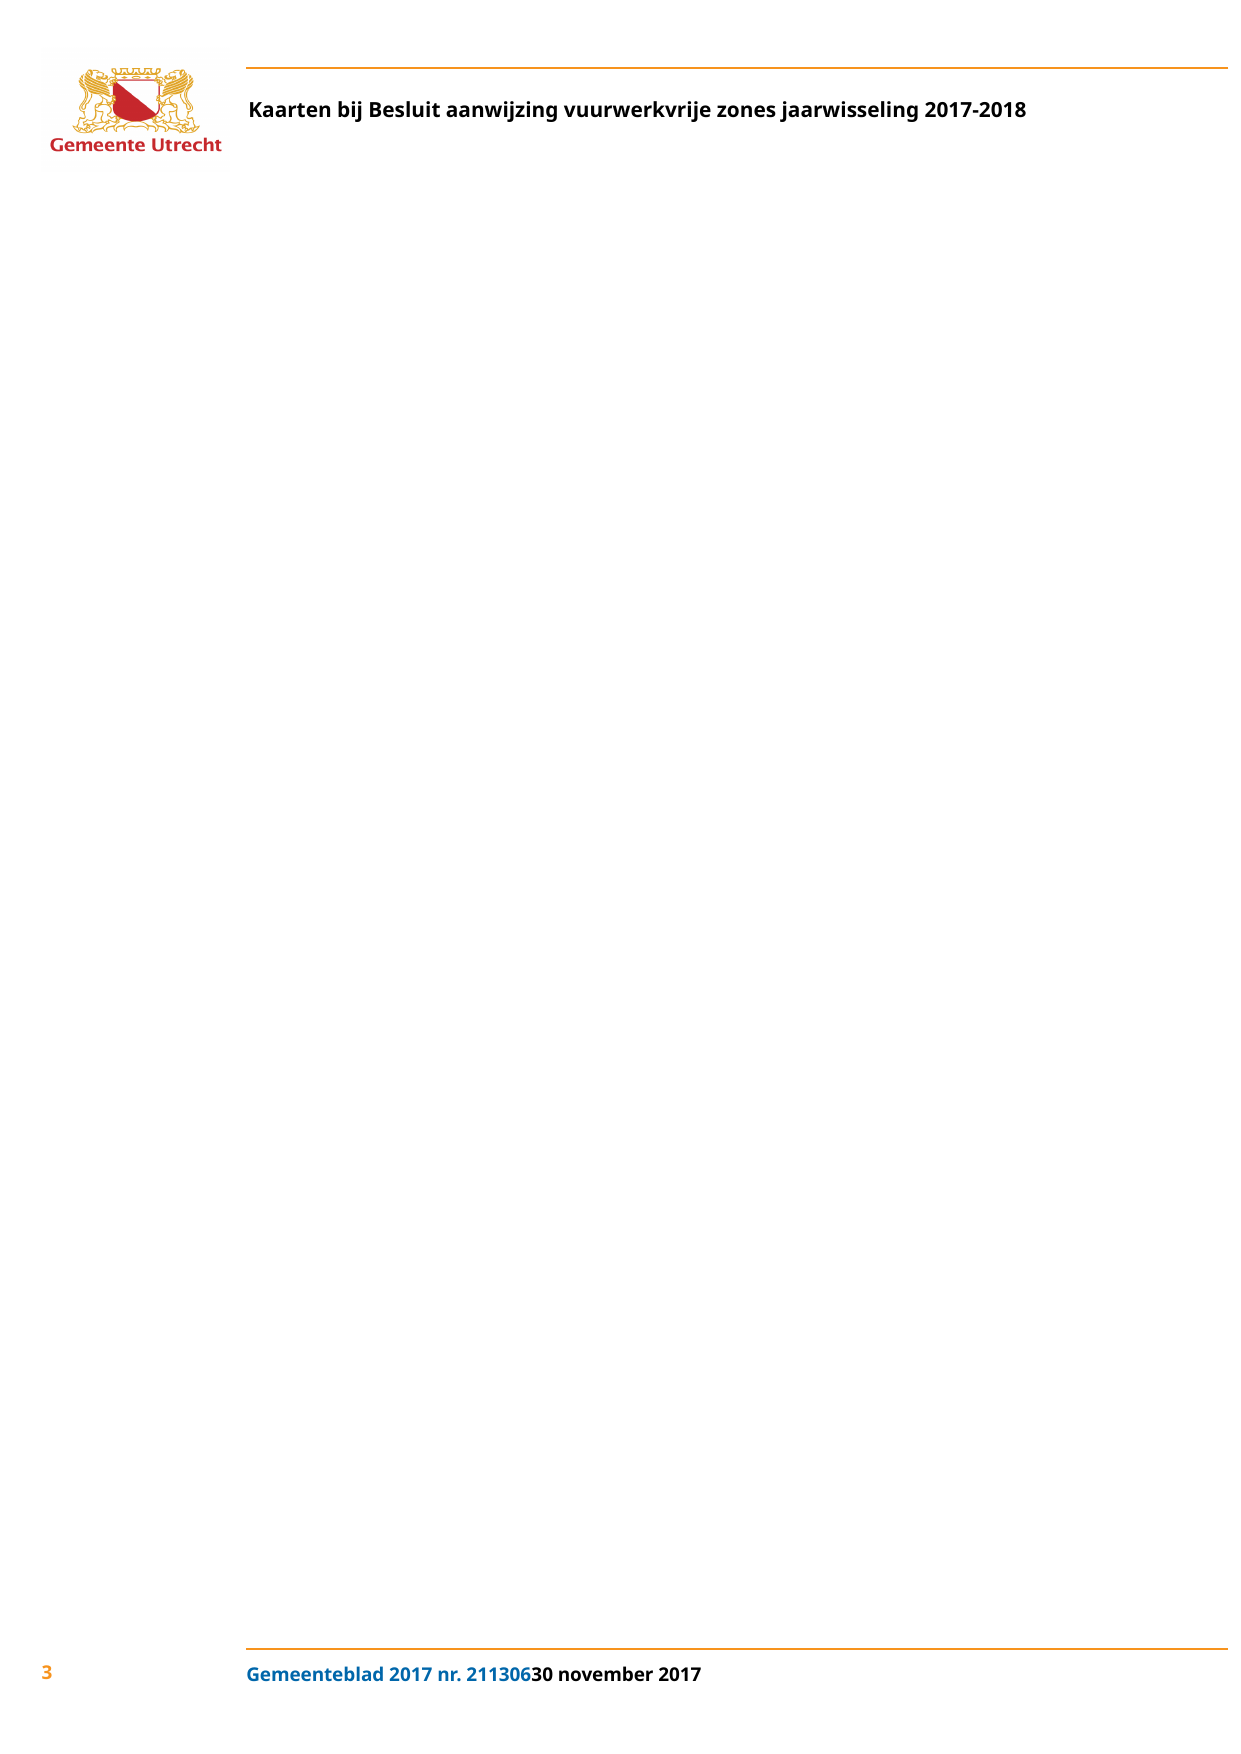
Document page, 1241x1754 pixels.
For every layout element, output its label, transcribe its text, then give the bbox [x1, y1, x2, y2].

picture [41, 47, 231, 172]
text Kaarten bij Besluit aanwijzing vuurwerkvrije zones jaarwisseling 2017-2018 [248, 95, 1152, 123]
